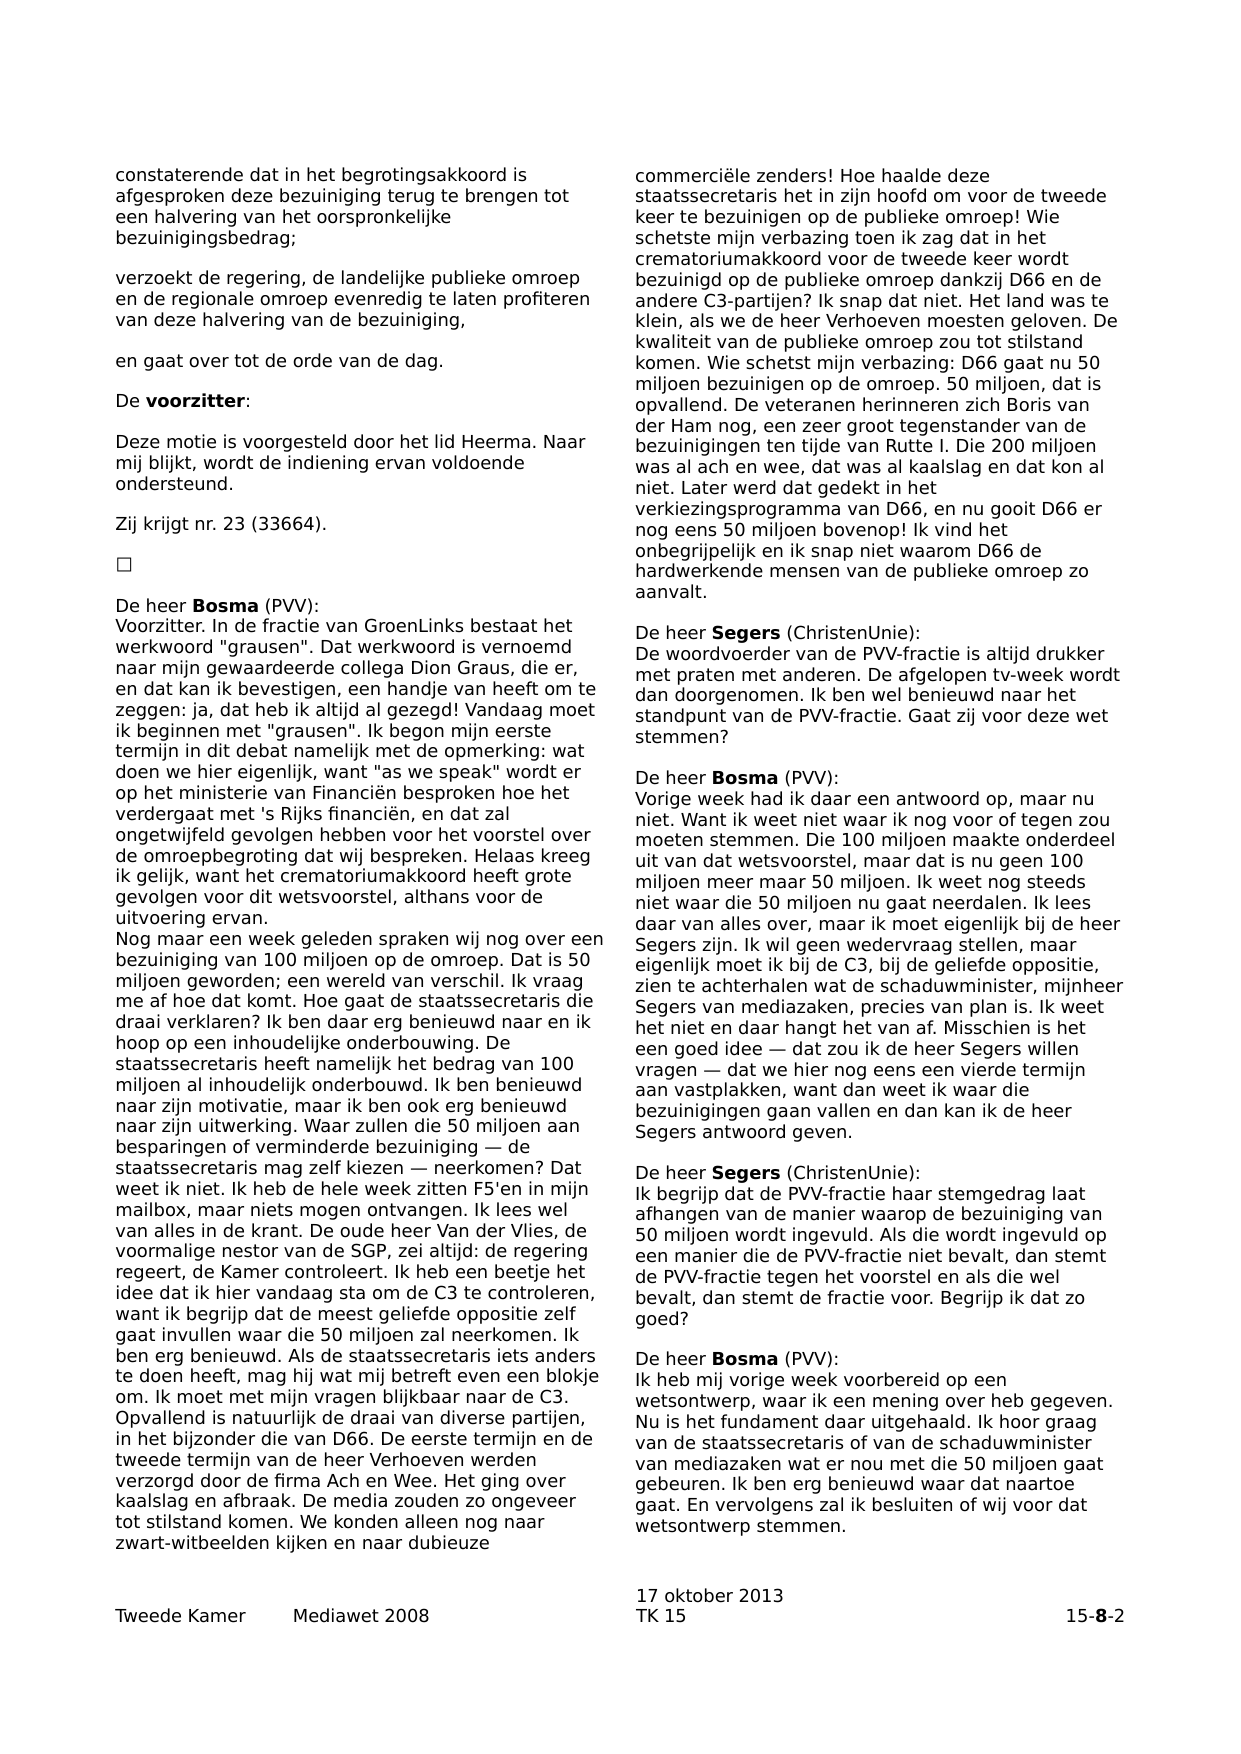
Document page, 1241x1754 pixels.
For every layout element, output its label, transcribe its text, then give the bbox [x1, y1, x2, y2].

text Ik heb mij vorige week voorbereid op een wetsontwerp, waar ik een mening over heb gegeven. Nu is het fundament daar uitgehaald. Ik hoor graag van de staatssecretaris of van de schaduwminister van mediazaken wat er nou met die 50 miljoen gaat gebeuren. Ik ben erg benieuwd waar dat naartoe gaat. En vervolgens zal ik besluiten of wij voor dat wetsontwerp stemmen. [635, 1370, 1125, 1537]
text De heer Segers (ChristenUnie): [635, 1163, 1125, 1183]
text constaterende dat in het begrotingsakkoord is afgesproken deze bezuiniging terug te brengen tot een halvering van het oorspronkelijke bezuinigingsbedrag; [115, 165, 605, 248]
text Nog maar een week geleden spraken wij nog over een bezuiniging van 100 miljoen op de omroep. Dat is 50 miljoen geworden; een wereld van verschil. Ik vraag me af hoe dat komt. Hoe gaat de staatssecretaris die draai verklaren? Ik ben daar erg benieuwd naar en ik hoop op een inhoudelijke onderbouwing. De staatssecretaris heeft namelijk het bedrag van 100 miljoen al inhoudelijk onderbouwd. Ik ben benieuwd naar zijn motivatie, maar ik ben ook erg benieuwd naar zijn uitwerking. Waar zullen die 50 miljoen aan besparingen of verminderde bezuiniging — de staatssecretaris mag zelf kiezen — neerkomen? Dat weet ik niet. Ik heb de hele week zitten F5'en in mijn mailbox, maar niets mogen ontvangen. Ik lees wel van alles in de krant. De oude heer Van der Vlies, de voormalige nestor van de SGP, zei altijd: de regering regeert, de Kamer controleert. Ik heb een beetje het idee dat ik hier vandaag sta om de C3 te controleren, want ik begrijp dat de meest geliefde oppositie zelf gaat invullen waar die 50 miljoen zal neerkomen. Ik ben erg benieuwd. Als de staatssecretaris iets anders te doen heeft, mag hij wat mij betreft even een blokje om. Ik moet met mijn vragen blijkbaar naar de C3. [115, 929, 605, 1408]
text Ik begrijp dat de PVV-fractie haar stemgedrag laat afhangen van de manier waarop de bezuiniging van 50 miljoen wordt ingevuld. Als die wordt ingevuld op een manier die de PVV-fractie niet bevalt, dan stemt de PVV-fractie tegen het voorstel en als die wel bevalt, dan stemt de fractie voor. Begrijp ik dat zo goed? [635, 1183, 1125, 1329]
text De heer Segers (ChristenUnie): [635, 623, 1125, 643]
text De woordvoerder van de PVV-fractie is altijd drukker met praten met anderen. De afgelopen tv-week wordt dan doorgenomen. Ik ben wel benieuwd naar het standpunt van de PVV-fractie. Gaat zij voor deze wet stemmen? [635, 643, 1125, 748]
text Vorige week had ik daar een antwoord op, maar nu niet. Want ik weet niet waar ik nog voor of tegen zou moeten stemmen. Die 100 miljoen maakte onderdeel uit van dat wetsvoorstel, maar dat is nu geen 100 miljoen meer maar 50 miljoen. Ik weet nog steeds niet waar die 50 miljoen nu gaat neerdalen. Ik lees daar van alles over, maar ik moet eigenlijk bij de heer Segers zijn. Ik wil geen wedervraag stellen, maar eigenlijk moet ik bij de C3, bij de geliefde oppositie, zien te achterhalen wat de schaduwminister, mijnheer Segers van mediazaken, precies van plan is. Ik weet het niet en daar hangt het van af. Misschien is het een goed idee — dat zou ik de heer Segers willen vragen — dat we hier nog eens een vierde termijn aan vastplakken, want dan weet ik waar die bezuinigingen gaan vallen en dan kan ik de heer Segers antwoord geven. [635, 788, 1125, 1143]
text verzoekt de regering, de landelijke publieke omroep en de regionale omroep evenredig te laten profiteren van deze halvering van de bezuiniging, [115, 268, 605, 330]
text en gaat over tot de orde van de dag. [115, 350, 605, 371]
text Voorzitter. In de fractie van GroenLinks bestaat het werkwoord "grausen". Dat werkwoord is vernoemd naar mijn gewaardeerde collega Dion Graus, die er, en dat kan ik bevestigen, een handje van heeft om te zeggen: ja, dat heb ik altijd al gezegd! Vandaag moet ik beginnen met "grausen". Ik begon mijn eerste termijn in dit debat namelijk met de opmerking: wat doen we hier eigenlijk, want "as we speak" wordt er op het ministerie van Financiën besproken hoe het verdergaat met 's Rijks financiën, en dat zal ongetwijfeld gevolgen hebben voor het voorstel over de omroepbegroting dat wij bespreken. Helaas kreeg ik gelijk, want het crematoriumakkoord heeft grote gevolgen voor dit wetsvoorstel, althans voor de uitvoering ervan. [115, 616, 605, 929]
text De heer Bosma (PVV): [635, 768, 1125, 788]
text De voorzitter: [115, 391, 605, 412]
text ⬜ [115, 555, 605, 576]
text De heer Bosma (PVV): [115, 596, 605, 616]
text commerciële zenders! Hoe haalde deze staatssecretaris het in zijn hoofd om voor de tweede keer te bezuinigen op de publieke omroep! Wie schetste mijn verbazing toen ik zag dat in het crematoriumakkoord voor de tweede keer wordt bezuinigd op de publieke omroep dankzij D66 en de andere C3-partijen? Ik snap dat niet. Het land was te klein, als we de heer Verhoeven moesten geloven. De kwaliteit van de publieke omroep zou tot stilstand komen. Wie schetst mijn verbazing: D66 gaat nu 50 miljoen bezuinigen op de omroep. 50 miljoen, dat is opvallend. De veteranen herinneren zich Boris van der Ham nog, een zeer groot tegenstander van de bezuinigingen ten tijde van Rutte I. Die 200 miljoen was al ach en wee, dat was al kaalslag en dat kon al niet. Later werd dat gedekt in het verkiezingsprogramma van D66, en nu gooit D66 er nog eens 50 miljoen bovenop! Ik vind het onbegrijpelijk en ik snap niet waarom D66 de hardwerkende mensen van de publieke omroep zo aanvalt. [635, 165, 1125, 603]
text De heer Bosma (PVV): [635, 1349, 1125, 1370]
text Zij krijgt nr. 23 (33664). [115, 514, 605, 535]
text Opvallend is natuurlijk de draai van diverse partijen, in het bijzonder die van D66. De eerste termijn en de tweede termijn van de heer Verhoeven werden verzorgd door de firma Ach en Wee. Het ging over kaalslag en afbraak. De media zouden zo ongeveer tot stilstand komen. We konden alleen nog naar zwart-witbeelden kijken en naar dubieuze [115, 1408, 605, 1554]
text Deze motie is voorgesteld door het lid Heerma. Naar mij blijkt, wordt de indiening ervan voldoende ondersteund. [115, 432, 605, 494]
